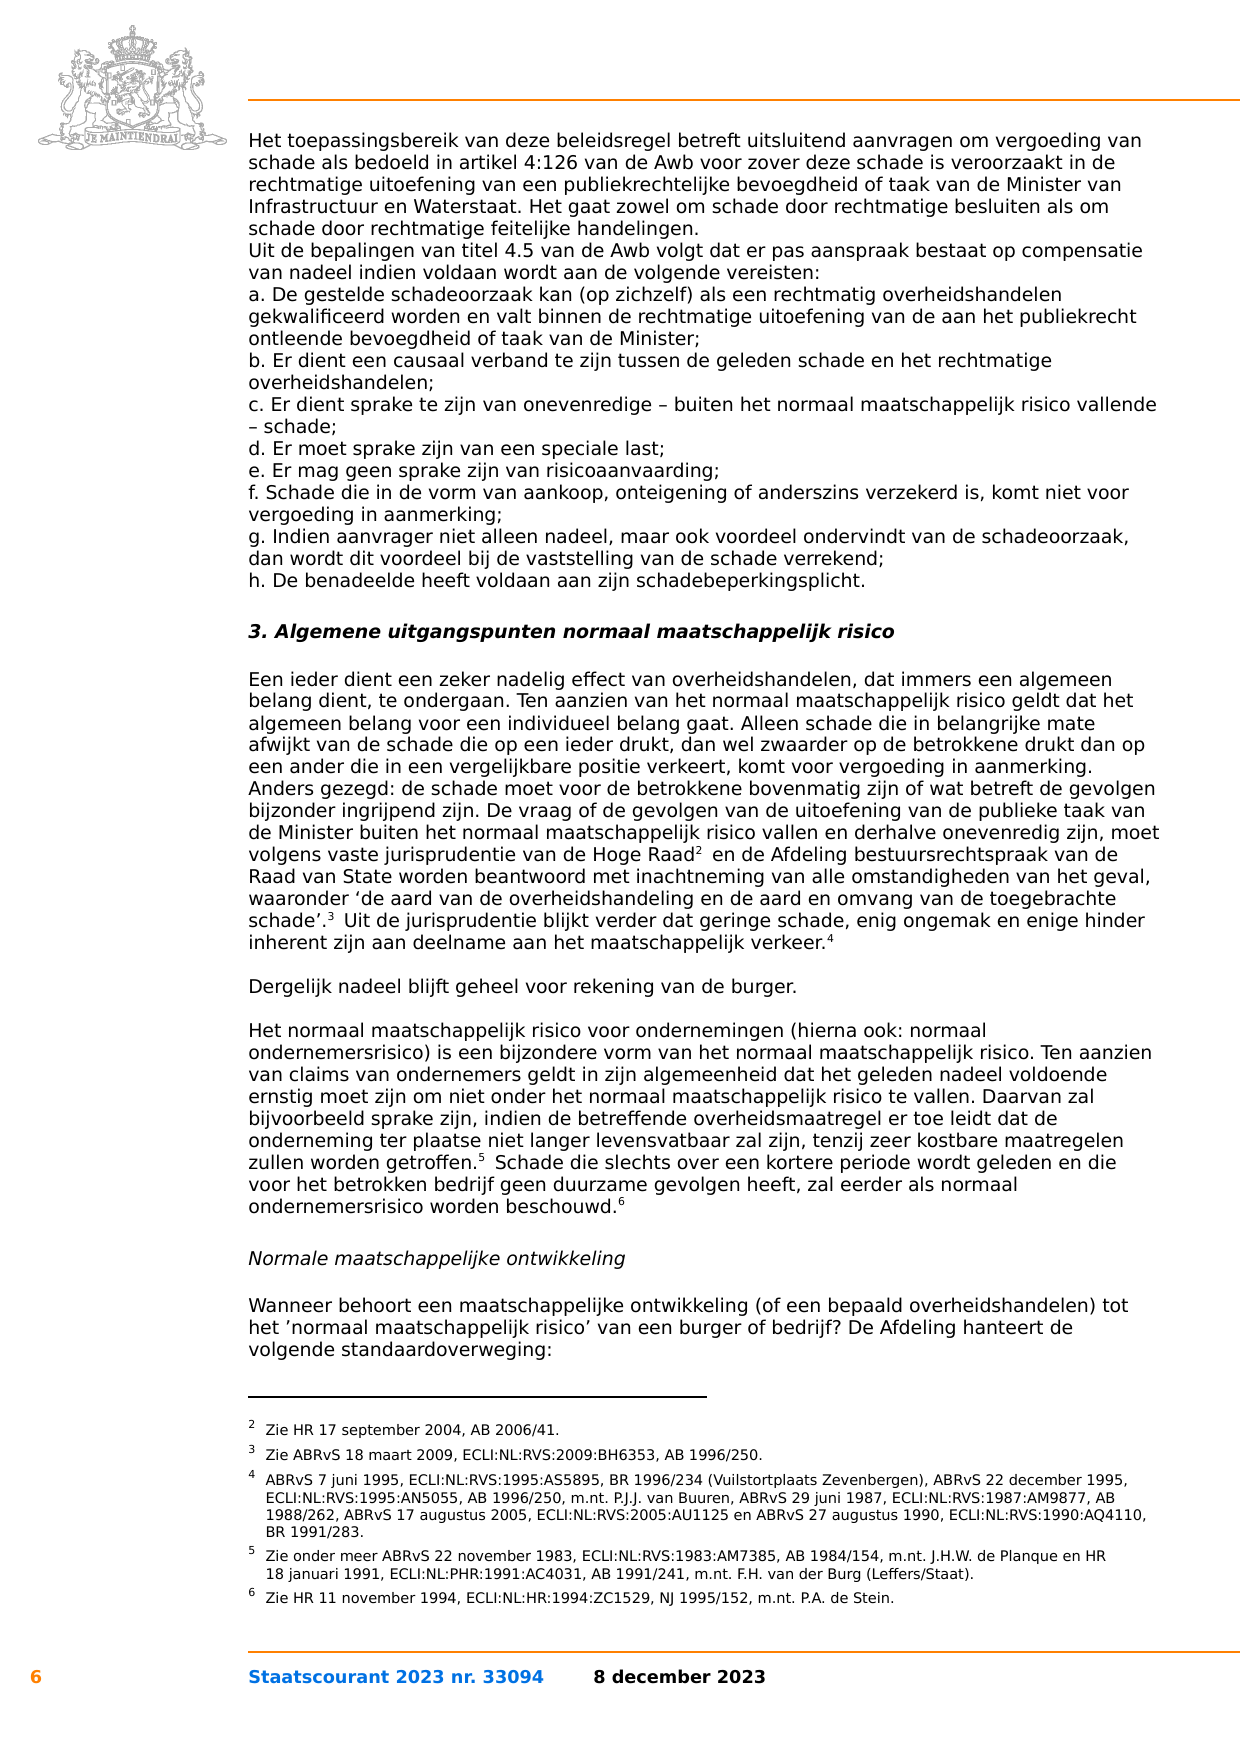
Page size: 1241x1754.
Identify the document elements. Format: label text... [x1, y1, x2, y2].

text Zie ABRvS 18 maart 2009, ECLI:NL:RVS:2009:BH6353, AB 1996/250. [248, 1443, 1163, 1465]
text c. Er dient sprake te zijn van onevenredige – buiten het normaal maatschappelijk risico vallende – schade; [248, 394, 1163, 438]
subtitle Normale maatschappelijke ontwikkeling [248, 1248, 1163, 1270]
text g. Indien aanvrager niet alleen nadeel, maar ook voordeel ondervindt van de schadeoorzaak, dan wordt dit voordeel bij de vaststelling van de schade verrekend; [248, 526, 1163, 569]
text b. Er dient een causaal verband te zijn tussen de geleden schade en het rechtmatige overheidshandelen; [248, 350, 1163, 394]
text h. De benadeelde heeft voldaan aan zijn schadebeperkingsplicht. [248, 569, 1163, 591]
text d. Er moet sprake zijn van een speciale last; [248, 438, 1163, 459]
text Uit de bepalingen van titel 4.5 van de Awb volgt dat er pas aanspraak bestaat op compensatie van nadeel indien voldaan wordt aan de volgende vereisten: [248, 240, 1163, 284]
text a. De gestelde schadeoorzaak kan (op zichzelf) als een rechtmatig overheidshandelen gekwalificeerd worden en valt binnen de rechtmatige uitoefening van de aan het publiekrecht ontleende bevoegdheid of taak van de Minister; [248, 284, 1163, 350]
text Zie HR 11 november 1994, ECLI:NL:HR:1994:ZC1529, NJ 1995/152, m.nt. P.A. de Stein. [248, 1586, 1163, 1608]
picture [38, 25, 227, 150]
text Het normaal maatschappelijk risico voor ondernemingen (hierna ook: normaal ondernemersrisico) is een bijzondere vorm van het normaal maatschappelijk risico. Ten aanzien van claims van ondernemers geldt in zijn algemeenheid dat het geleden nadeel voldoende ernstig moet zijn om niet onder het normaal maatschappelijk risico te vallen. Daarvan zal bijvoorbeeld sprake zijn, indien de betreffende overheidsmaatregel er toe leidt dat de onderneming ter plaatse niet langer levensvatbaar zal zijn, tenzij zeer kostbare maatregelen zullen worden getroffen. Schade die slechts over een kortere periode wordt geleden en die voor het betrokken bedrijf geen duurzame gevolgen heeft, zal eerder als normaal ondernemersrisico worden beschouwd. [248, 1020, 1163, 1218]
text Zie HR 17 september 2004, AB 2006/41. [248, 1418, 1163, 1440]
text Zie onder meer ABRvS 22 november 1983, ECLI:NL:RVS:1983:AM7385, AB 1984/154, m.nt. J.H.W. de Planque en HR 18 januari 1991, ECLI:NL:PHR:1991:AC4031, AB 1991/241, m.nt. F.H. van der Burg (Leffers/Staat). [248, 1544, 1163, 1583]
subtitle 3. Algemene uitgangspunten normaal maatschappelijk risico [248, 621, 1163, 643]
text e. Er mag geen sprake zijn van risicoaanvaarding; [248, 459, 1163, 482]
text Het toepassingsbereik van deze beleidsregel betreft uitsluitend aanvragen om vergoeding van schade als bedoeld in artikel 4:126 van de Awb voor zover deze schade is veroorzaakt in de rechtmatige uitoefening van een publiekrechtelijke bevoegdheid of taak van de Minister van Infrastructuur en Waterstaat. Het gaat zowel om schade door rechtmatige besluiten als om schade door rechtmatige feitelijke handelingen. [248, 130, 1163, 240]
text f. Schade die in de vorm van aankoop, onteigening of anderszins verzekerd is, komt niet voor vergoeding in aanmerking; [248, 482, 1163, 526]
text Dergelijk nadeel blijft geheel voor rekening van de burger. [248, 976, 1163, 998]
text ABRvS 7 juni 1995, ECLI:NL:RVS:1995:AS5895, BR 1996/234 (Vuilstortplaats Zevenbergen), ABRvS 22 december 1995, ECLI:NL:RVS:1995:AN5055, AB 1996/250, m.nt. P.J.J. van Buuren, ABRvS 29 juni 1987, ECLI:NL:RVS:1987:AM9877, AB 1988/262, ABRvS 17 augustus 2005, ECLI:NL:RVS:2005:AU1125 en ABRvS 27 augustus 1990, ECLI:NL:RVS:1990:AQ4110, BR 1991/283. [248, 1468, 1163, 1541]
text Wanneer behoort een maatschappelijke ontwikkeling (of een bepaald overheidshandelen) tot het ’normaal maatschappelijk risico’ van een burger of bedrijf? De Afdeling hanteert de volgende standaardoverweging: [248, 1295, 1163, 1361]
text Een ieder dient een zeker nadelig effect van overheidshandelen, dat immers een algemeen belang dient, te ondergaan. Ten aanzien van het normaal maatschappelijk risico geldt dat het algemeen belang voor een individueel belang gaat. Alleen schade die in belangrijke mate afwijkt van de schade die op een ieder drukt, dan wel zwaarder op de betrokkene drukt dan op een ander die in een vergelijkbare positie verkeert, komt voor vergoeding in aanmerking. Anders gezegd: de schade moet voor de betrokkene bovenmatig zijn of wat betreft de gevolgen bijzonder ingrijpend zijn. De vraag of de gevolgen van de uitoefening van de publieke taak van de Minister buiten het normaal maatschappelijk risico vallen en derhalve onevenredig zijn, moet volgens vaste jurisprudentie van de Hoge Raad en de Afdeling bestuursrechtspraak van de Raad van State worden beantwoord met inachtneming van alle omstandigheden van het geval, waaronder ‘de aard van de overheidshandeling en de aard en omvang van de toegebrachte schade’. Uit de jurisprudentie blijkt verder dat geringe schade, enig ongemak en enige hinder inherent zijn aan deelname aan het maatschappelijk verkeer. [248, 668, 1163, 954]
